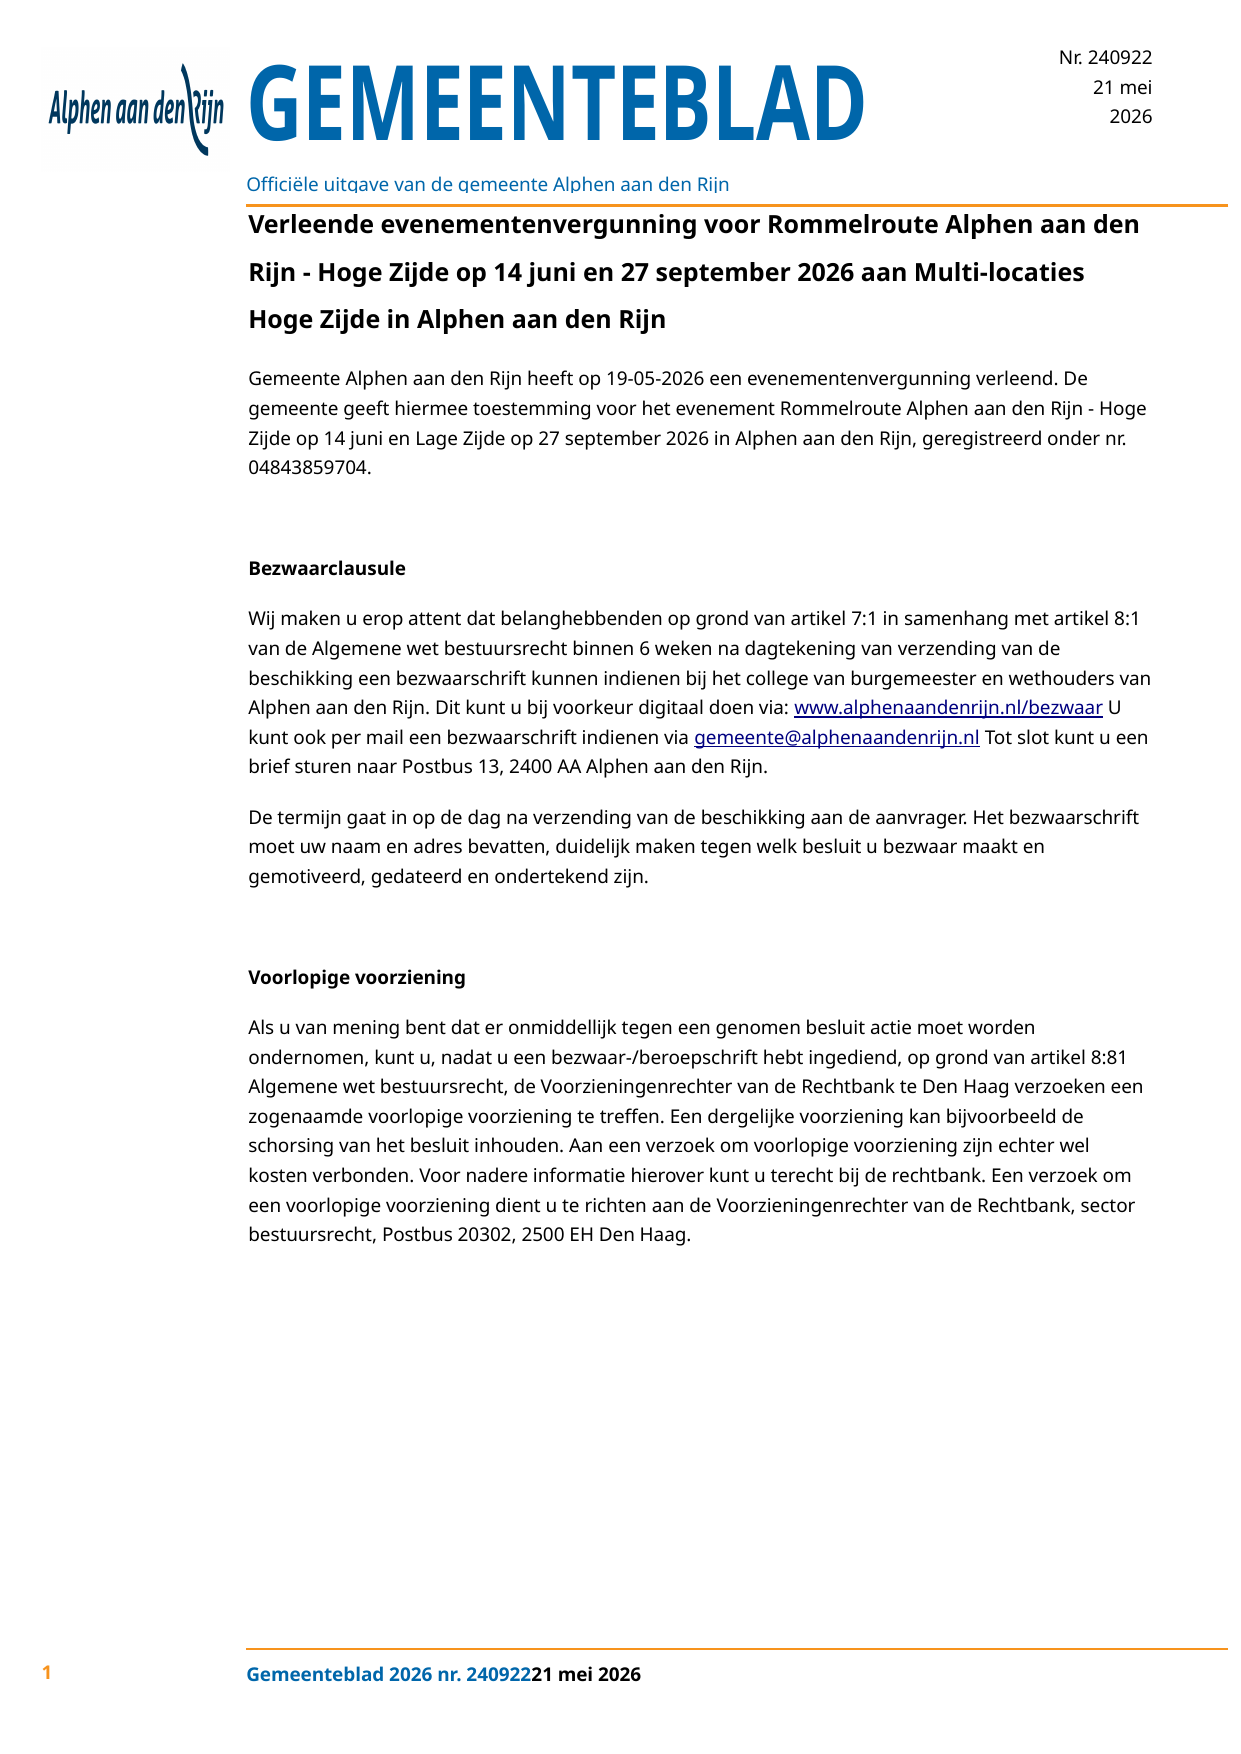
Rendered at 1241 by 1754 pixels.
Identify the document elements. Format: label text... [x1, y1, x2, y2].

text Gemeente Alphen aan den Rijn heeft op 19-05-2026 een evenementenvergunning verleend. De gemeente geeft hiermee toestemming voor het evenement Rommelroute Alphen aan den Rijn - Hoge Zijde op 14 juni en Lage Zijde op 27 september 2026 in Alphen aan den Rijn, geregistreerd onder nr. 04843859704. [248, 366, 1152, 480]
text Wij maken u erop attent dat belanghebbenden op grond van artikel 7:1 in samenhang met artikel 8:1 van de Algemene wet bestuursrecht binnen 6 weken na dagtekening van verzending van de beschikking een bezwaarschrift kunnen indienen bij het college van burgemeester en wethouders van Alphen aan den Rijn. Dit kunt u bij voorkeur digitaal doen via: www.alphenaandenrijn.nl/bezwaar U kunt ook per mail een bezwaarschrift indienen via gemeente@alphenaandenrijn.nl Tot slot kunt u een brief sturen naar Postbus 13, 2400 AA Alphen aan den Rijn. [248, 606, 1152, 779]
text Voorlopige voorziening [248, 964, 1152, 989]
text Verleende evenementenvergunning voor Rommelroute Alphen aan den Rijn - Hoge Zijde op 14 juni en 27 september 2026 aan Multi-locaties Hoge Zijde in Alphen aan den Rijn [248, 207, 1152, 336]
text Bezwaarclausule [248, 555, 1152, 581]
text Als u van mening bent dat er onmiddellijk tegen een genomen besluit actie moet worden ondernomen, kunt u, nadat u een bezwaar-/beroepschrift hebt ingediend, op grond van artikel 8:81 Algemene wet bestuursrecht, de Voorzieningenrechter van de Rechtbank te Den Haag verzoeken een zogenaamde voorlopige voorziening te treffen. Een dergelijke voorziening kan bijvoorbeeld de schorsing van het besluit inhouden. Aan een verzoek om voorlopige voorziening zijn echter wel kosten verbonden. Voor nadere informatie hierover kunt u terecht bij de rechtbank. Een verzoek om een voorlopige voorziening dient u te richten aan de Voorzieningenrechter van de Rechtbank, sector bestuursrecht, Postbus 20302, 2500 EH Den Haag. [248, 1014, 1152, 1247]
text De termijn gaat in op de dag na verzending van de beschikking aan de aanvrager. Het bezwaarschrift moet uw naam en adres bevatten, duidelijk maken tegen welk besluit u bezwaar maakt en gemotiveerd, gedateerd en ondertekend zijn. [248, 804, 1152, 889]
picture [41, 47, 231, 172]
